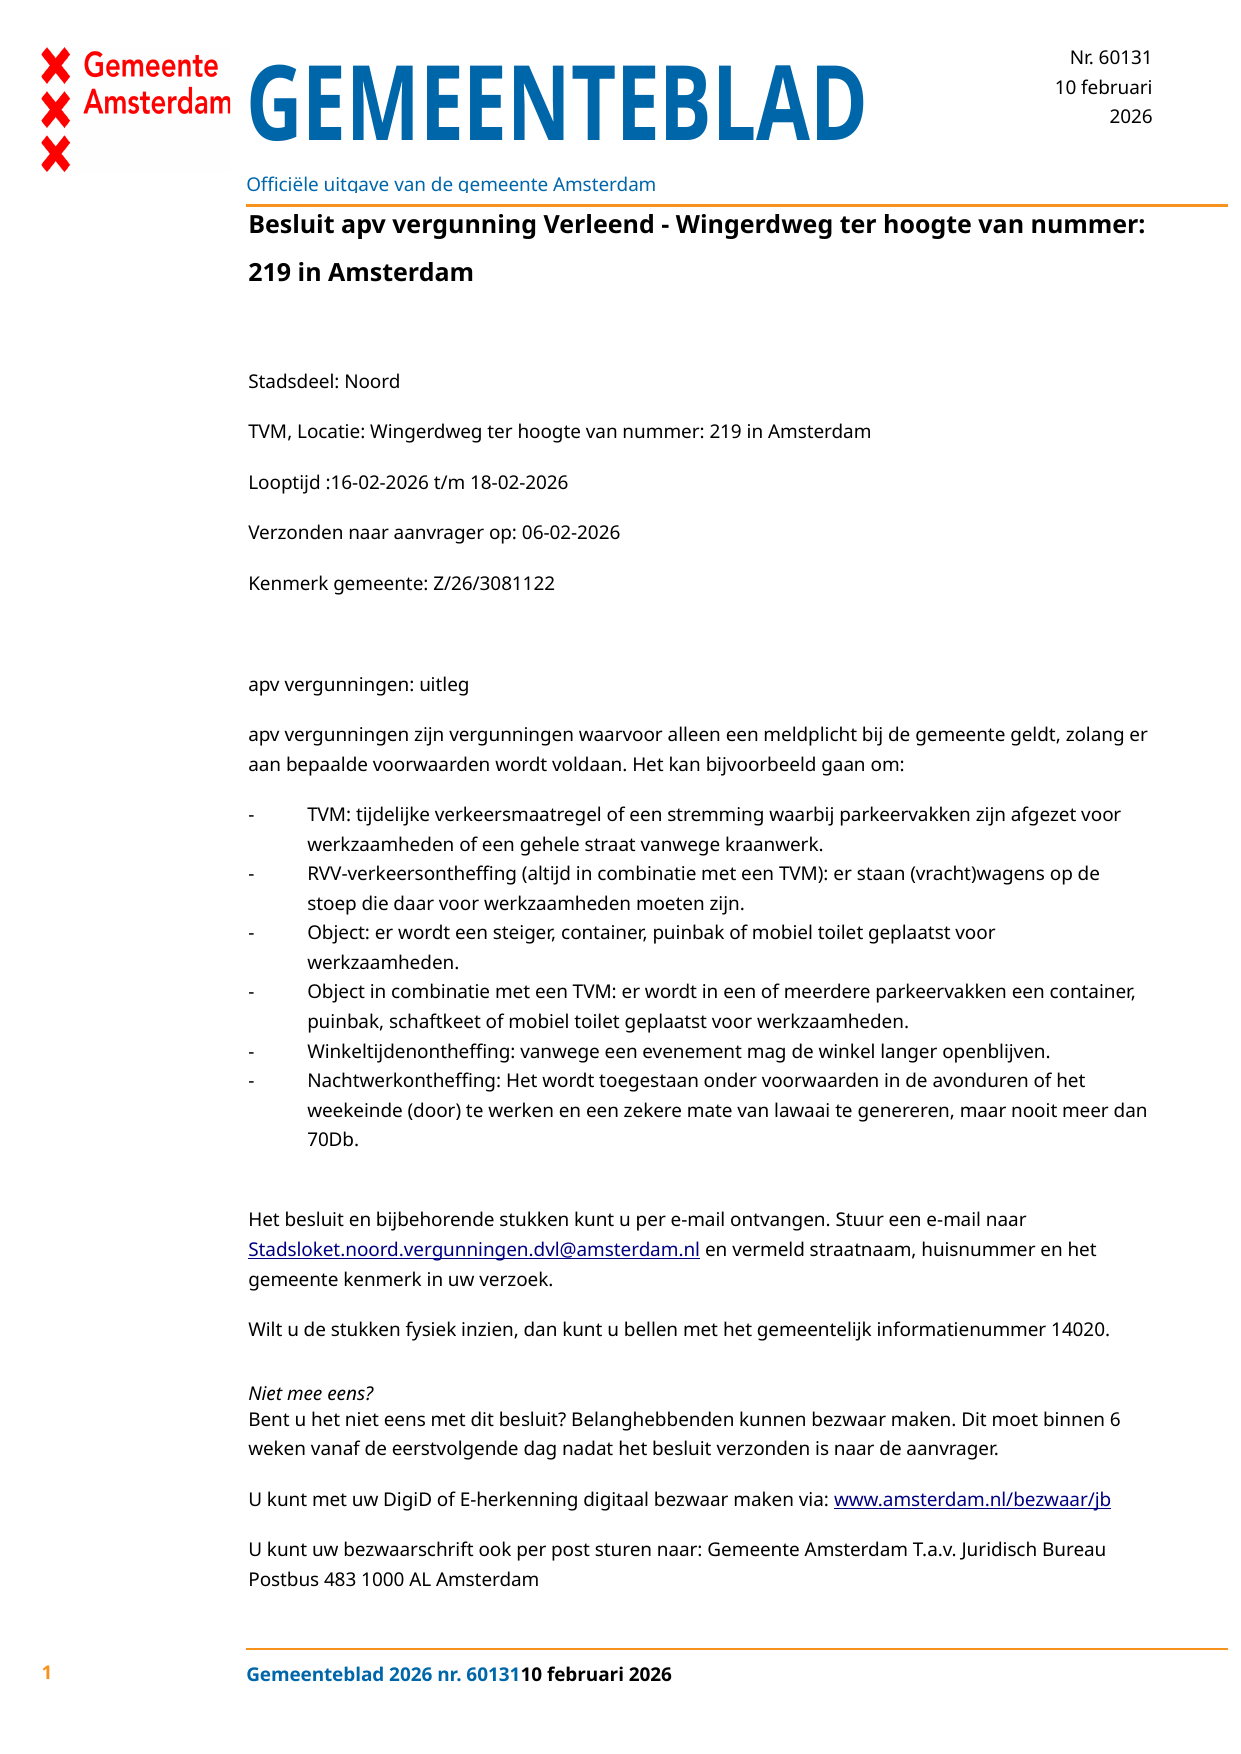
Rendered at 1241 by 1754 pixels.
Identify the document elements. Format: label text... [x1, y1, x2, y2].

text U kunt uw bezwaarschrift ook per post sturen naar: Gemeente Amsterdam T.a.v. Juridisch Bureau Postbus 483 1000 AL Amsterdam [248, 1536, 1152, 1592]
list Winkeltijdenontheffing: vanwege een evenement mag de winkel langer openblijven. [248, 1038, 1152, 1064]
text Looptijd :16-02-2026 t/m 18-02-2026 [248, 469, 1152, 495]
text apv vergunningen: uitleg [248, 671, 1152, 697]
text U kunt met uw DigiD of E-herkenning digitaal bezwaar maken via: www.amsterdam.nl/bezwaar/jb [248, 1486, 1152, 1512]
text Niet mee eens? [248, 1380, 1152, 1406]
list RVV-verkeersontheffing (altijd in combinatie met een TVM): er staan (vracht)wagens op de stoep die daar voor werkzaamheden moeten zijn. [248, 860, 1152, 916]
text Stadsdeel: Noord [248, 368, 1152, 394]
text Kenmerk gemeente: Z/26/3081122 [248, 570, 1152, 596]
text Het besluit en bijbehorende stukken kunt u per e-mail ontvangen. Stuur een e-mail naar Stadsloket.noord.vergunningen.dvl@amsterdam.nl en vermeld straatnaam, huisnummer en het gemeente kenmerk in uw verzoek. [248, 1207, 1152, 1292]
picture [41, 47, 231, 172]
list Nachtwerkontheffing: Het wordt toegestaan onder voorwaarden in de avonduren of het weekeinde (door) te werken en een zekere mate van lawaai te genereren, maar nooit meer dan 70Db. [248, 1067, 1152, 1152]
list Object: er wordt een steiger, container, puinbak of mobiel toilet geplaatst voor werkzaamheden. [248, 919, 1152, 975]
text TVM, Locatie: Wingerdweg ter hoogte van nummer: 219 in Amsterdam [248, 419, 1152, 444]
text Besluit apv vergunning Verleend - Wingerdweg ter hoogte van nummer: 219 in Amsterdam [248, 207, 1152, 288]
text Wilt u de stukken fysiek inzien, dan kunt u bellen met het gemeentelijk informatienummer 14020. [248, 1316, 1152, 1342]
text apv vergunningen zijn vergunningen waarvoor alleen een meldplicht bij de gemeente geldt, zolang er aan bepaalde voorwaarden wordt voldaan. Het kan bijvoorbeeld gaan om: [248, 721, 1152, 777]
text Bent u het niet eens met dit besluit? Belanghebbenden kunnen bezwaar maken. Dit moet binnen 6 weken vanaf de eerstvolgende dag nadat het besluit verzonden is naar de aanvrager. [248, 1406, 1152, 1461]
list TVM: tijdelijke verkeersmaatregel of een stremming waarbij parkeervakken zijn afgezet voor werkzaamheden of een gehele straat vanwege kraanwerk. [248, 801, 1152, 857]
list Object in combinatie met een TVM: er wordt in een of meerdere parkeervakken een container, puinbak, schaftkeet of mobiel toilet geplaatst voor werkzaamheden. [248, 979, 1152, 1034]
text Verzonden naar aanvrager op: 06-02-2026 [248, 519, 1152, 545]
